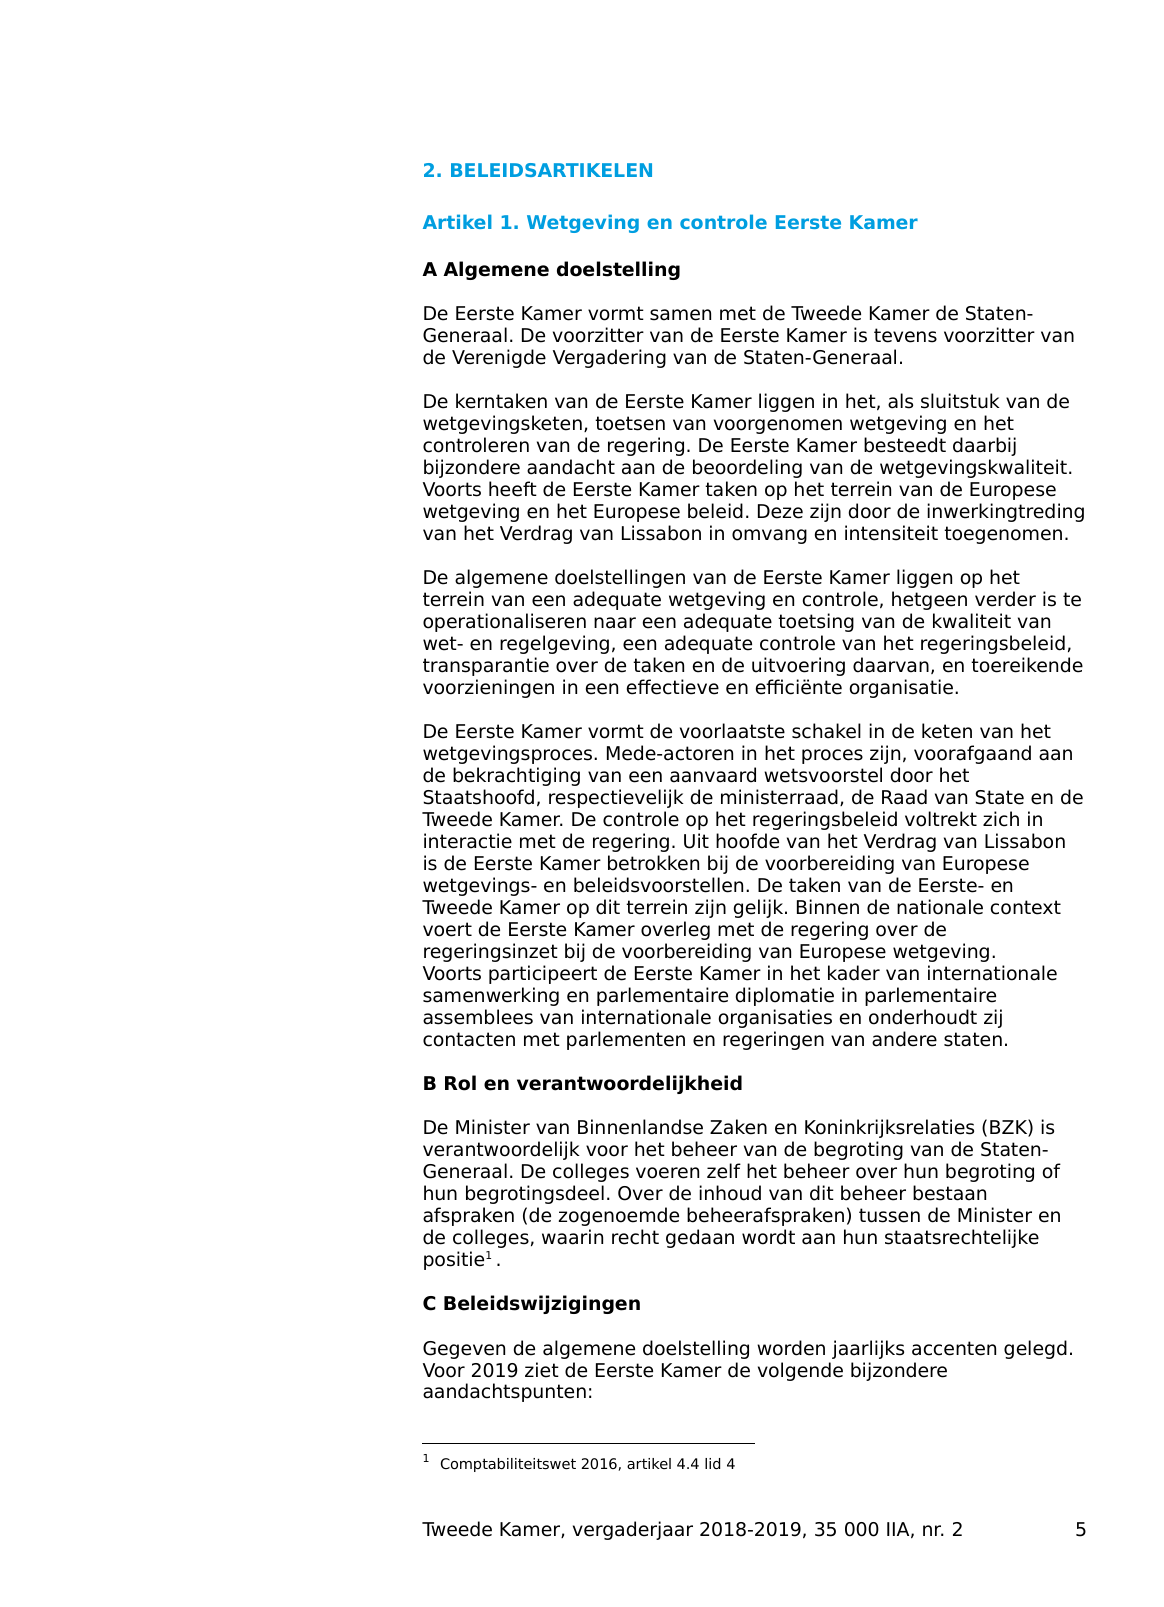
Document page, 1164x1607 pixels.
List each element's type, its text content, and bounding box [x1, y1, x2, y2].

text De algemene doelstellingen van de Eerste Kamer liggen op het terrein van een adequate wetgeving en controle, hetgeen verder is te operationaliseren naar een adequate toetsing van de kwaliteit van wet- en regelgeving, een adequate controle van het regeringsbeleid, transparantie over de taken en de uitvoering daarvan, en toereikende voorzieningen in een effectieve en efficiënte organisatie. [422, 567, 1087, 699]
text De Minister van Binnenlandse Zaken en Koninkrijksrelaties (BZK) is verantwoordelijk voor het beheer van de begroting van de Staten-Generaal. De colleges voeren zelf het beheer over hun begroting of hun begrotingsdeel. Over de inhoud van dit beheer bestaan afspraken (de zogenoemde beheerafspraken) tussen de Minister en de colleges, waarin recht gedaan wordt aan hun staatsrechtelijke positie. [422, 1117, 1087, 1271]
subtitle 2. BELEIDSARTIKELEN [422, 160, 1087, 182]
subtitle Artikel 1. Wetgeving en controle Eerste Kamer [422, 212, 1087, 234]
text De Eerste Kamer vormt de voorlaatste schakel in de keten van het wetgevingsproces. Mede-actoren in het proces zijn, voorafgaand aan de bekrachtiging van een aanvaard wetsvoorstel door het Staatshoofd, respectievelijk de ministerraad, de Raad van State en de Tweede Kamer. De controle op het regeringsbeleid voltrekt zich in interactie met de regering. Uit hoofde van het Verdrag van Lissabon is de Eerste Kamer betrokken bij de voorbereiding van Europese wetgevings- en beleidsvoorstellen. De taken van de Eerste- en Tweede Kamer op dit terrein zijn gelijk. Binnen de nationale context voert de Eerste Kamer overleg met de regering over de regeringsinzet bij de voorbereiding van Europese wetgeving. [422, 721, 1087, 963]
text Gegeven de algemene doelstelling worden jaarlijks accenten gelegd. Voor 2019 ziet de Eerste Kamer de volgende bijzondere aandachtspunten: [422, 1337, 1087, 1403]
text Comptabiliteitswet 2016, artikel 4.4 lid 4 [422, 1452, 1087, 1474]
text De Eerste Kamer vormt samen met de Tweede Kamer de Staten-Generaal. De voorzitter van de Eerste Kamer is tevens voorzitter van de Verenigde Vergadering van de Staten-Generaal. [422, 303, 1087, 369]
text Voorts participeert de Eerste Kamer in het kader van internationale samenwerking en parlementaire diplomatie in parlementaire assemblees van internationale organisaties en onderhoudt zij contacten met parlementen en regeringen van andere staten. [422, 963, 1087, 1051]
subtitle A Algemene doelstelling [422, 259, 1087, 281]
subtitle C Beleidswijzigingen [422, 1293, 1087, 1315]
subtitle B Rol en verantwoordelijkheid [422, 1073, 1087, 1095]
text De kerntaken van de Eerste Kamer liggen in het, als sluitstuk van de wetgevingsketen, toetsen van voorgenomen wetgeving en het controleren van de regering. De Eerste Kamer besteedt daarbij bijzondere aandacht aan de beoordeling van de wetgevingskwaliteit. Voorts heeft de Eerste Kamer taken op het terrein van de Europese wetgeving en het Europese beleid. Deze zijn door de inwerkingtreding van het Verdrag van Lissabon in omvang en intensiteit toegenomen. [422, 391, 1087, 545]
